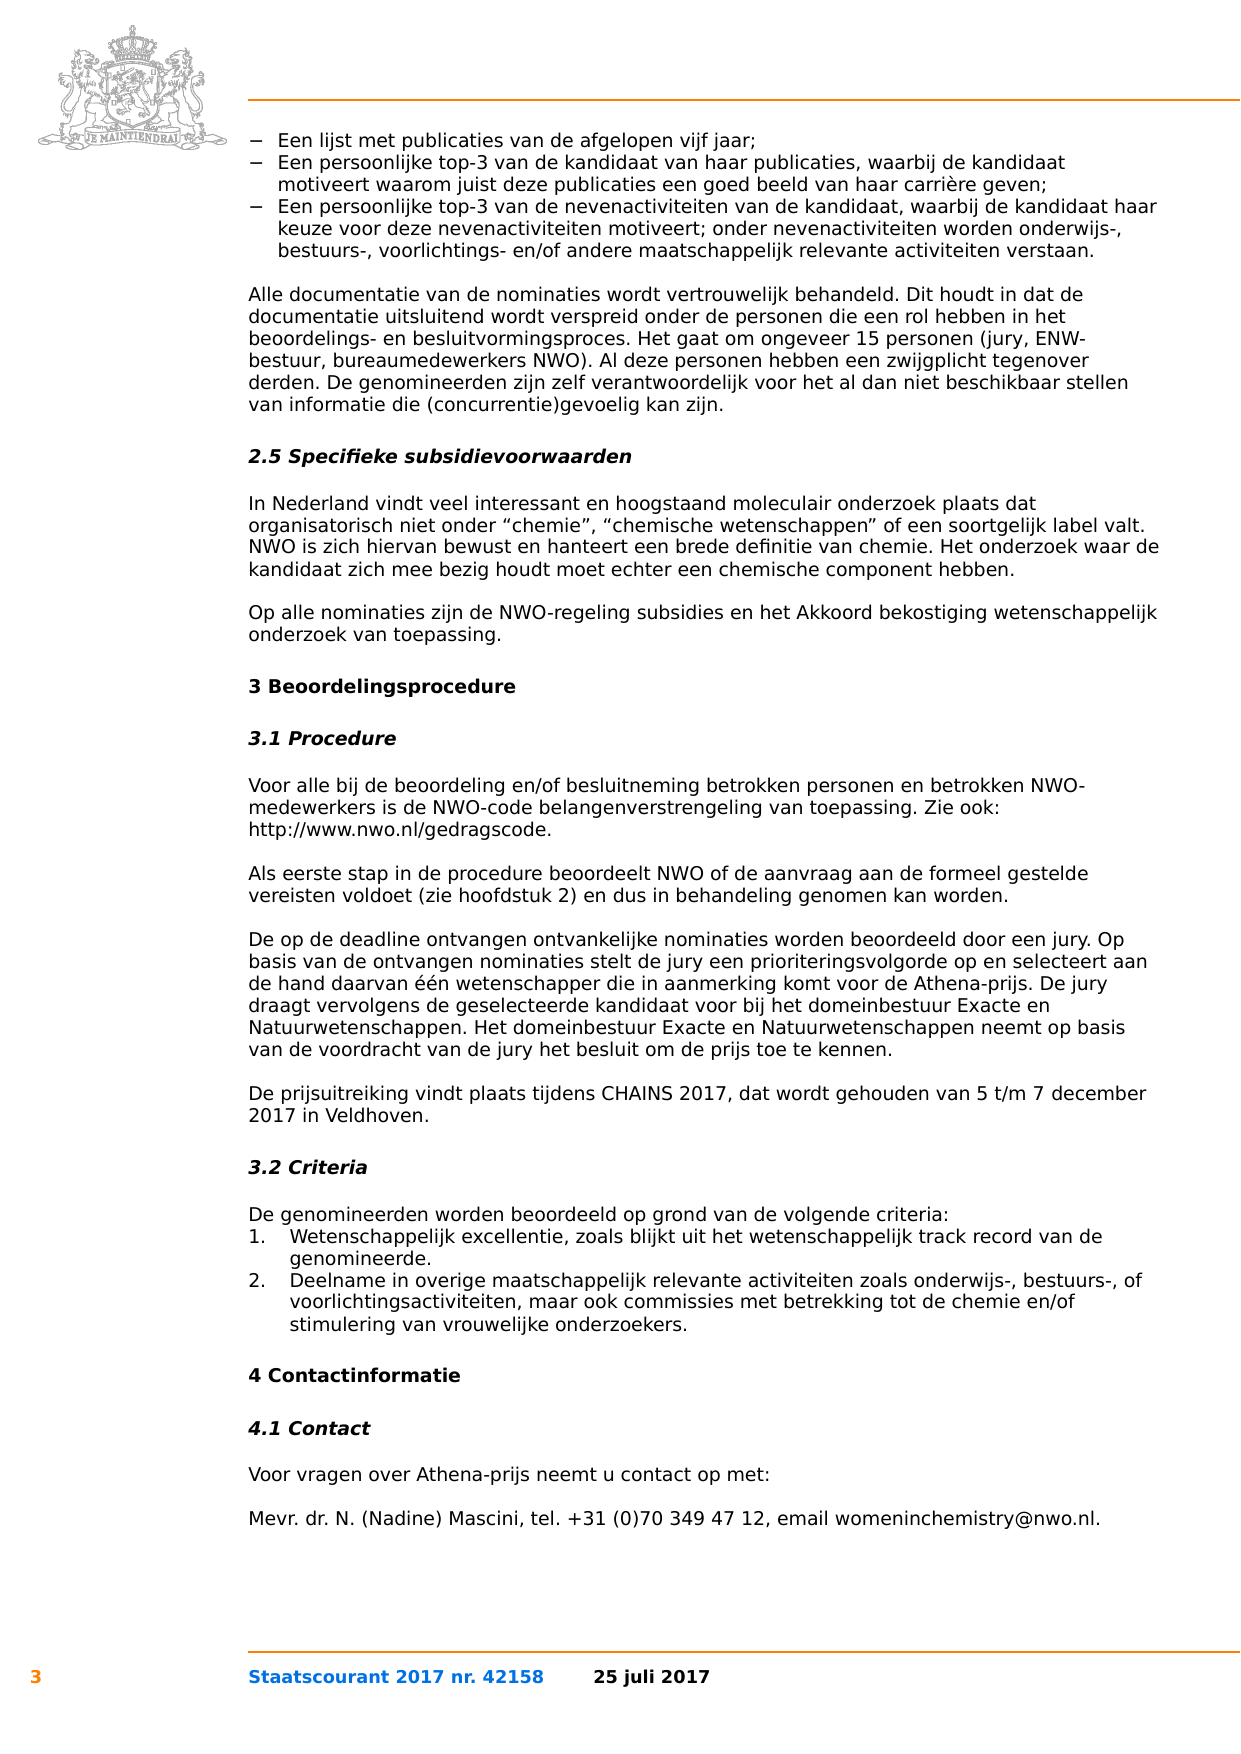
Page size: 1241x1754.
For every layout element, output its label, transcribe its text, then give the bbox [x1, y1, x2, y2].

subtitle 4.1 Contact [248, 1417, 1163, 1439]
text De prijsuitreiking vindt plaats tijdens CHAINS 2017, dat wordt gehouden van 5 t/m 7 december 2017 in Veldhoven. [248, 1083, 1163, 1127]
subtitle 3 Beoordelingsprocedure [248, 676, 1163, 698]
text De op de deadline ontvangen ontvankelijke nominaties worden beoordeeld door een jury. Op basis van de ontvangen nominaties stelt de jury een prioriteringsvolgorde op en selecteert aan de hand daarvan één wetenschapper die in aanmerking komt voor de Athena-prijs. De jury draagt vervolgens de geselecteerde kandidaat voor bij het domeinbestuur Exacte en Natuurwetenschappen. Het domeinbestuur Exacte en Natuurwetenschappen neemt op basis van de voordracht van de jury het besluit om de prijs toe te kennen. [248, 929, 1163, 1061]
subtitle 3.1 Procedure [248, 728, 1163, 750]
picture [38, 25, 227, 150]
text In Nederland vindt veel interessant en hoogstaand moleculair onderzoek plaats dat organisatorisch niet onder “chemie”, “chemische wetenschappen” of een soortgelijk label valt. NWO is zich hiervan bewust en hanteert een brede definitie van chemie. Het onderzoek waar de kandidaat zich mee bezig houdt moet echter een chemische component hebben. [248, 492, 1163, 580]
text 1. Wetenschappelijk excellentie, zoals blijkt uit het wetenschappelijk track record van de genomineerde. [248, 1226, 1163, 1269]
text De genomineerden worden beoordeeld op grond van de volgende criteria: [248, 1203, 1163, 1226]
text − Een lijst met publicaties van de afgelopen vijf jaar; [248, 130, 1163, 152]
subtitle 3.2 Criteria [248, 1157, 1163, 1178]
subtitle 4 Contactinformatie [248, 1365, 1163, 1387]
subtitle 2.5 Specifieke subsidievoorwaarden [248, 446, 1163, 467]
text Voor alle bij de beoordeling en/of besluitneming betrokken personen en betrokken NWO-medewerkers is de NWO-code belangenverstrengeling van toepassing. Zie ook: http://www.nwo.nl/gedragscode. [248, 775, 1163, 841]
text Voor vragen over Athena-prijs neemt u contact op met: [248, 1464, 1163, 1486]
text − Een persoonlijke top-3 van de kandidaat van haar publicaties, waarbij de kandidaat motiveert waarom juist deze publicaties een goed beeld van haar carrière geven; [248, 152, 1163, 196]
text − Een persoonlijke top-3 van de nevenactiviteiten van de kandidaat, waarbij de kandidaat haar keuze voor deze nevenactiviteiten motiveert; onder nevenactiviteiten worden onderwijs-, bestuurs-, voorlichtings- en/of andere maatschappelijk relevante activiteiten verstaan. [248, 196, 1163, 262]
text 2. Deelname in overige maatschappelijk relevante activiteiten zoals onderwijs-, bestuurs-, of voorlichtingsactiviteiten, maar ook commissies met betrekking tot de chemie en/of stimulering van vrouwelijke onderzoekers. [248, 1269, 1163, 1335]
text Als eerste stap in de procedure beoordeelt NWO of de aanvraag aan de formeel gestelde vereisten voldoet (zie hoofdstuk 2) en dus in behandeling genomen kan worden. [248, 863, 1163, 907]
text Op alle nominaties zijn de NWO-regeling subsidies en het Akkoord bekostiging wetenschappelijk onderzoek van toepassing. [248, 602, 1163, 646]
text Mevr. dr. N. (Nadine) Mascini, tel. +31 (0)70 349 47 12, email womeninchemistry@nwo.nl. [248, 1508, 1163, 1530]
text Alle documentatie van de nominaties wordt vertrouwelijk behandeld. Dit houdt in dat de documentatie uitsluitend wordt verspreid onder de personen die een rol hebben in het beoordelings- en besluitvormingsproces. Het gaat om ongeveer 15 personen (jury, ENW-bestuur, bureaumedewerkers NWO). Al deze personen hebben een zwijgplicht tegenover derden. De genomineerden zijn zelf verantwoordelijk voor het al dan niet beschikbaar stellen van informatie die (concurrentie)gevoelig kan zijn. [248, 284, 1163, 416]
